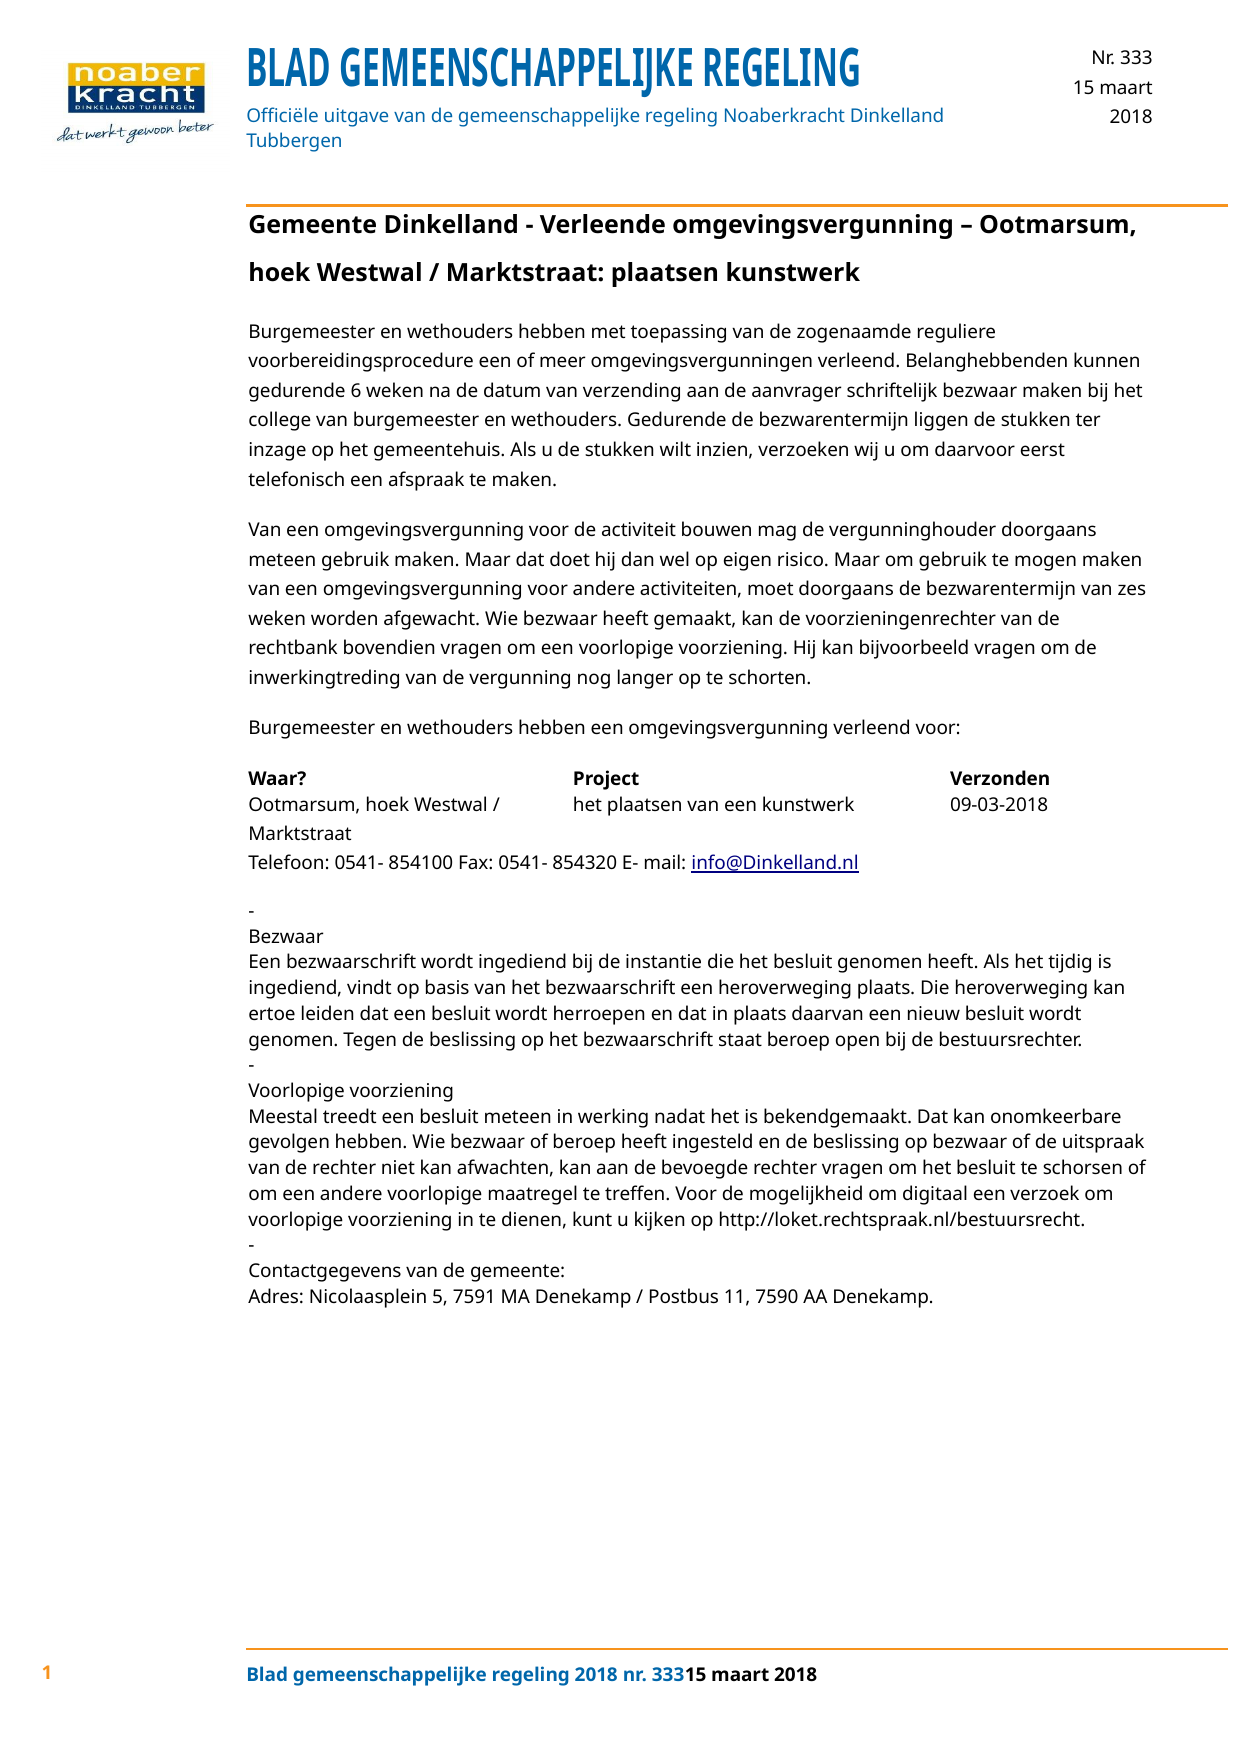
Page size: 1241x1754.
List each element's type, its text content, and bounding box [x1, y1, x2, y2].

text Van een omgevingsvergunning voor de activiteit bouwen mag de vergunninghouder doorgaans meteen gebruik maken. Maar dat doet hij dan wel op eigen risico. Maar om gebruik te mogen maken van een omgevingsvergunning voor andere activiteiten, moet doorgaans de bezwarentermijn van zes weken worden afgewacht. Wie bezwaar heeft gemaakt, kan de voorzieningenrechter van de rechtbank bovendien vragen om een voorlopige voorziening. Hij kan bijvoorbeeld vragen om de inwerkingtreding van de vergunning nog langer op te schorten. [248, 516, 1152, 690]
table_cell 09-03-2018 [950, 791, 1152, 846]
text - [248, 1052, 1152, 1077]
table_header Project [573, 765, 950, 791]
table_cell het plaatsen van een kunstwerk [573, 791, 950, 846]
text Een bezwaarschrift wordt ingediend bij de instantie die het besluit genomen heeft. Als het tijdig is ingediend, vindt op basis van het bezwaarschrift een heroverweging plaats. Die heroverweging kan ertoe leiden dat een besluit wordt herroepen en dat in plaats daarvan een nieuw besluit wordt genomen. Tegen de beslissing op het bezwaarschrift staat beroep open bij de bestuursrechter. [248, 949, 1152, 1052]
text Contactgegevens van de gemeente: [248, 1257, 1152, 1283]
text Meestal treedt een besluit meteen in werking nadat het is bekendgemaakt. Dat kan onomkeerbare gevolgen hebben. Wie bezwaar of beroep heeft ingesteld en de beslissing op bezwaar of de uitspraak van de rechter niet kan afwachten, kan aan de bevoegde rechter vragen om het besluit te schorsen of om een andere voorlopige maatregel te treffen. Voor de mogelijkheid om digitaal een verzoek om voorlopige voorziening in te dienen, kunt u kijken op http://loket.rechtspraak.nl/bestuursrecht. [248, 1103, 1152, 1232]
text Telefoon: 0541- 854100 Fax: 0541- 854320 E- mail: info@Dinkelland.nl [248, 849, 1152, 875]
text Gemeente Dinkelland - Verleende omgevingsvergunning – Ootmarsum, hoek Westwal / Marktstraat: plaatsen kunstwerk [248, 207, 1152, 288]
text Adres: Nicolaasplein 5, 7591 MA Denekamp / Postbus 11, 7590 AA Denekamp. [248, 1283, 1152, 1309]
table_cell Ootmarsum, hoek Westwal / Marktstraat [248, 791, 573, 846]
table_header Verzonden [950, 765, 1152, 791]
table_header Waar? [248, 765, 573, 791]
text Bezwaar [248, 923, 1152, 949]
text Burgemeester en wethouders hebben een omgevingsvergunning verleend voor: [248, 714, 1152, 740]
text - [248, 897, 1152, 923]
text Burgemeester en wethouders hebben met toepassing van de zogenaamde reguliere voorbereidingsprocedure een of meer omgevingsvergunningen verleend. Belanghebbenden kunnen gedurende 6 weken na de datum van verzending aan de aanvrager schriftelijk bezwaar maken bij het college van burgemeester en wethouders. Gedurende de bezwarentermijn liggen de stukken ter inzage op het gemeentehuis. Als u de stukken wilt inzien, verzoeken wij u om daarvoor eerst telefonisch een afspraak te maken. [248, 318, 1152, 492]
picture [41, 47, 231, 172]
text - [248, 1232, 1152, 1257]
text Voorlopige voorziening [248, 1077, 1152, 1103]
